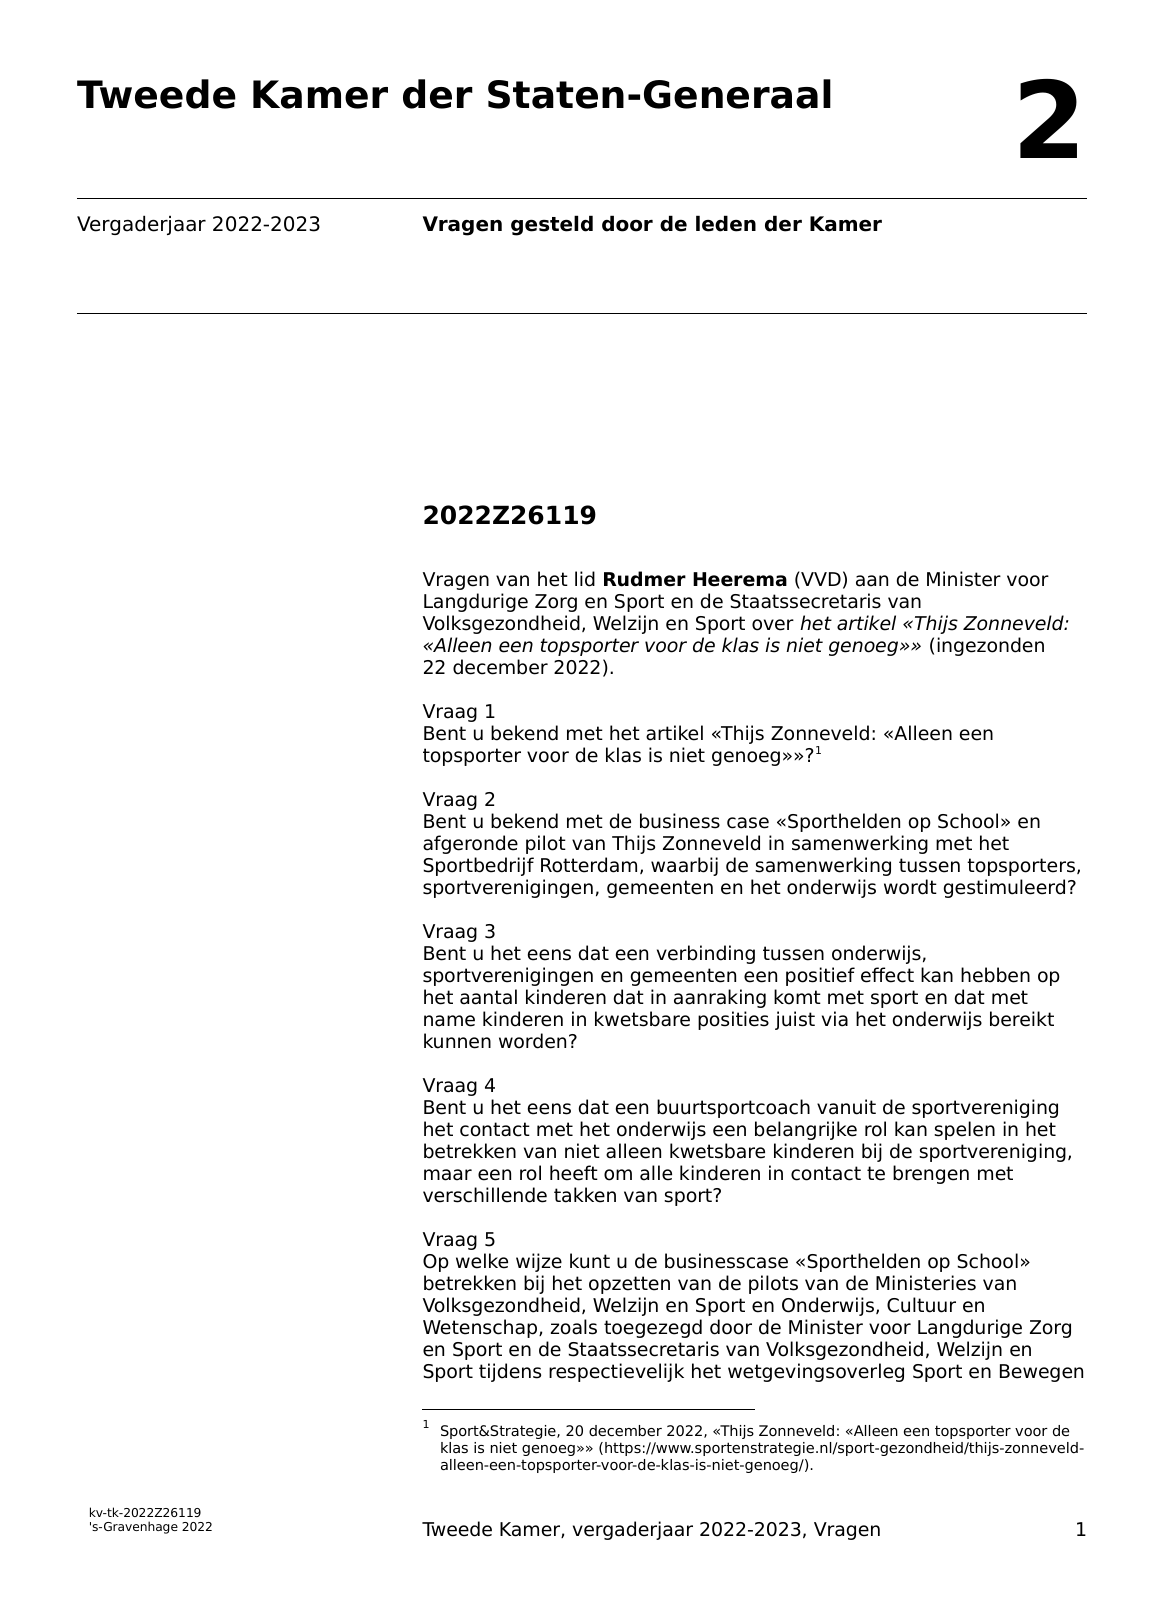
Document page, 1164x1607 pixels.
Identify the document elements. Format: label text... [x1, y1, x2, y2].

text 2022Z26119 [422, 501, 1087, 531]
text Vraag 2 [422, 789, 1087, 811]
text Op welke wijze kunt u de businesscase «Sporthelden op School» betrekken bij het opzetten van de pilots van de Ministeries van Volksgezondheid, Welzijn en Sport en Onderwijs, Cultuur en Wetenschap, zoals toegezegd door de Minister voor Langdurige Zorg en Sport en de Staatssecretaris van Volksgezondheid, Welzijn en Sport tijdens respectievelijk het wetgevingsoverleg Sport en Bewegen [422, 1251, 1087, 1383]
table_cell Vergaderjaar 2022-2023 [77, 199, 422, 313]
table_cell Vragen gesteld door de leden der Kamer [422, 199, 1087, 313]
text Vraag 1 [422, 701, 1087, 723]
text 's-Gravenhage 2022 [88, 1520, 323, 1534]
table_header 2 [886, 59, 1087, 198]
text Sport&Strategie, 20 december 2022, «Thijs Zonneveld: «Alleen een topsporter voor de klas is niet genoeg»» (https://www.sportenstrategie.nl/sport-gezondheid/thijs-zonneveld-alleen-een-topsporter-voor-de-klas-is-niet-genoeg/). [422, 1418, 1087, 1474]
text Bent u het eens dat een verbinding tussen onderwijs, sportverenigingen en gemeenten een positief effect kan hebben op het aantal kinderen dat in aanraking komt met sport en dat met name kinderen in kwetsbare posities juist via het onderwijs bereikt kunnen worden? [422, 943, 1087, 1053]
text Vraag 5 [422, 1229, 1087, 1251]
text Vraag 3 [422, 921, 1087, 943]
text Bent u bekend met de business case «Sporthelden op School» en afgeronde pilot van Thijs Zonneveld in samenwerking met het Sportbedrijf Rotterdam, waarbij de samenwerking tussen topsporters, sportverenigingen, gemeenten en het onderwijs wordt gestimuleerd? [422, 811, 1087, 899]
table_header Tweede Kamer der Staten-Generaal [77, 59, 886, 198]
text Vragen van het lid Rudmer Heerema (VVD) aan de Minister voor Langdurige Zorg en Sport en de Staatssecretaris van Volksgezondheid, Welzijn en Sport over het artikel «Thijs Zonneveld: «Alleen een topsporter voor de klas is niet genoeg»» (ingezonden 22 december 2022). [422, 569, 1087, 679]
text Vraag 4 [422, 1075, 1087, 1097]
text Bent u bekend met het artikel «Thijs Zonneveld: «Alleen een topsporter voor de klas is niet genoeg»»? [422, 723, 1087, 767]
text Bent u het eens dat een buurtsportcoach vanuit de sportvereniging het contact met het onderwijs een belangrijke rol kan spelen in het betrekken van niet alleen kwetsbare kinderen bij de sportvereniging, maar een rol heeft om alle kinderen in contact te brengen met verschillende takken van sport? [422, 1097, 1087, 1207]
text kv-tk-2022Z26119 [88, 1506, 323, 1520]
